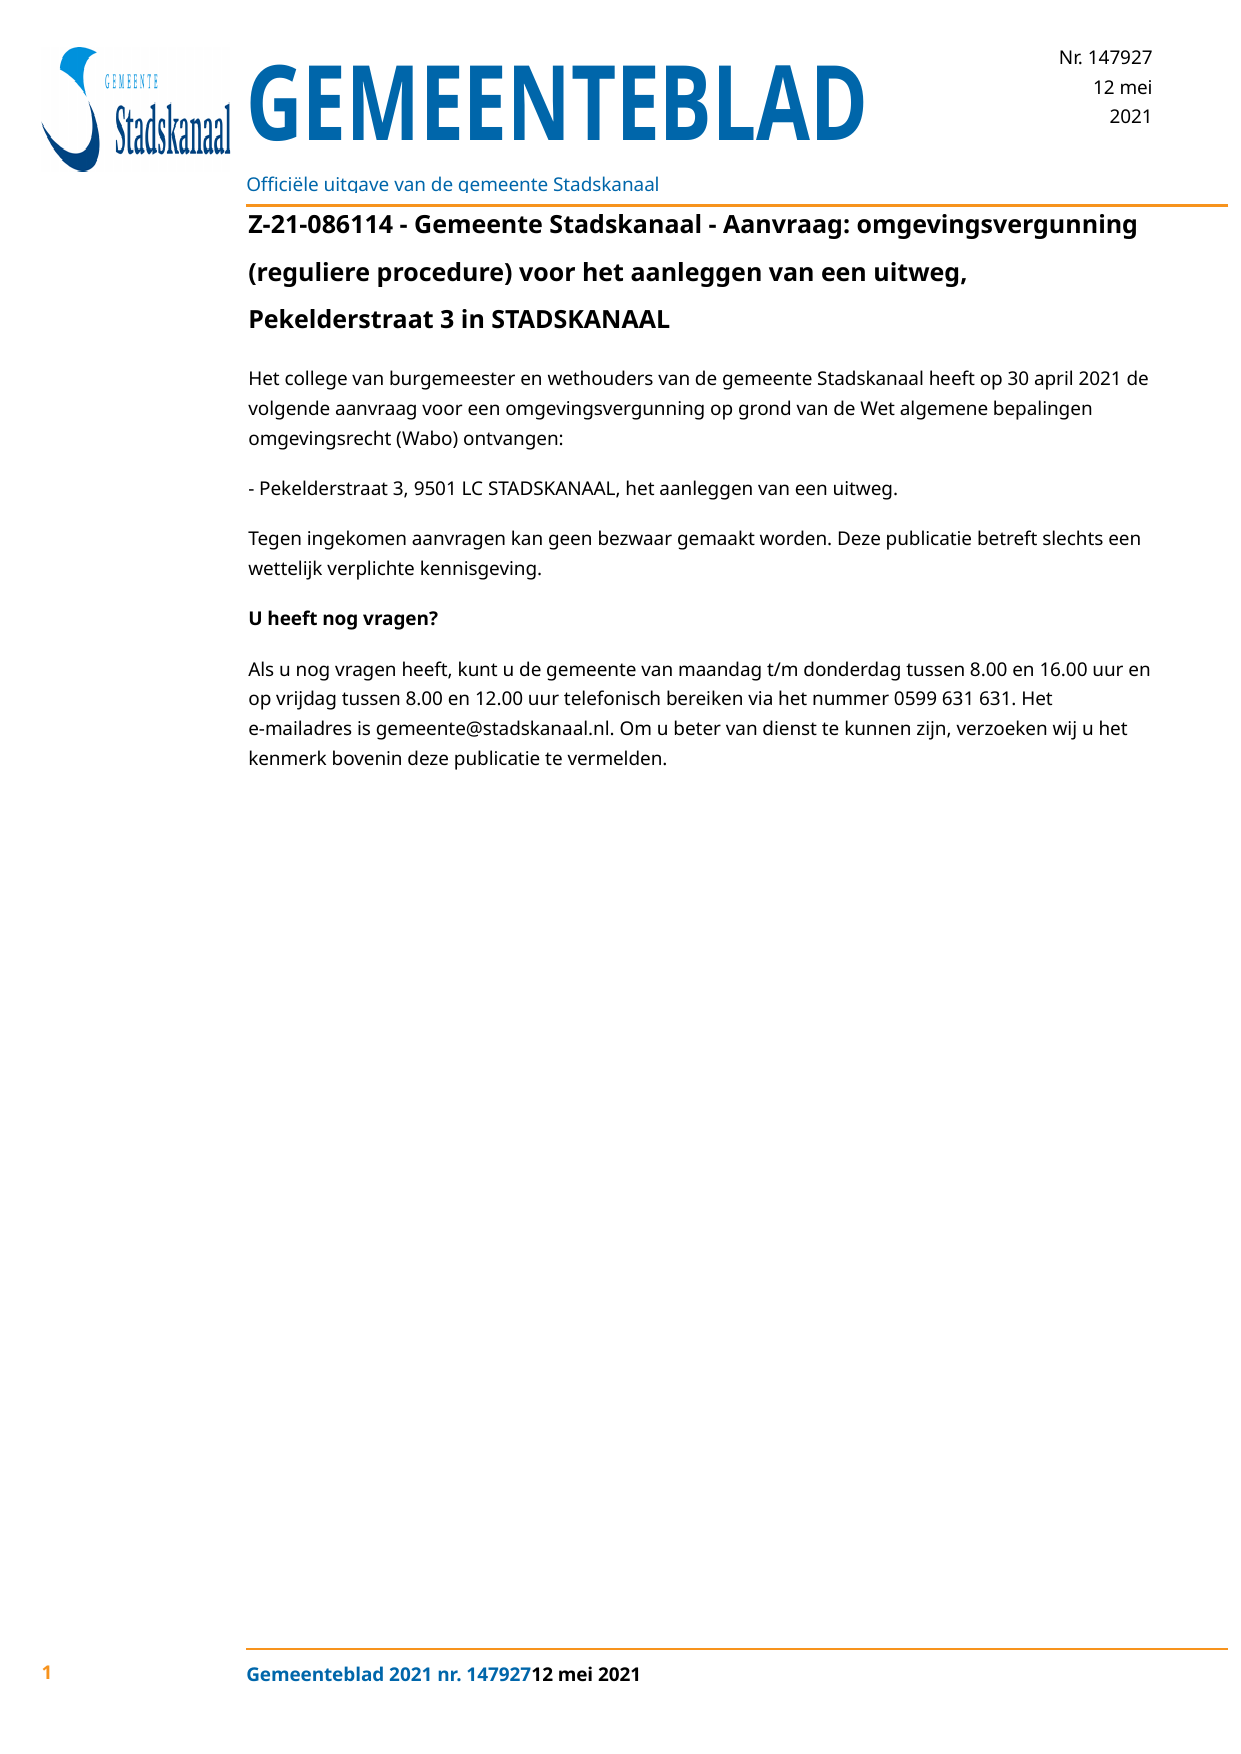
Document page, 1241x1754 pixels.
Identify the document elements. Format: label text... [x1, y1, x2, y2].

text Als u nog vragen heeft, kunt u de gemeente van maandag t/m donderdag tussen 8.00 en 16.00 uur en op vrijdag tussen 8.00 en 12.00 uur telefonisch bereiken via het nummer 0599 631 631. Het e‑mailadres is gemeente@stadskanaal.nl. Om u beter van dienst te kunnen zijn, verzoeken wij u het kenmerk bovenin deze publicatie te vermelden. [248, 656, 1152, 770]
text U heeft nog vragen? [248, 606, 1152, 631]
text Het college van burgemeester en wethouders van de gemeente Stadskanaal heeft op 30 april 2021 de volgende aanvraag voor een omgevingsvergunning op grond van de Wet algemene bepalingen omgevingsrecht (Wabo) ontvangen: [248, 366, 1152, 450]
text Z-21-086114 - Gemeente Stadskanaal - Aanvraag: omgevingsvergunning (reguliere procedure) voor het aanleggen van een uitweg, Pekelderstraat 3 in STADSKANAAL [248, 207, 1152, 336]
text Tegen ingekomen aanvragen kan geen bezwaar gemaakt worden. Deze publicatie betreft slechts een wettelijk verplichte kennisgeving. [248, 526, 1152, 581]
text - Pekelderstraat 3, 9501 LC STADSKANAAL, het aanleggen van een uitweg. [248, 475, 1152, 501]
picture [41, 47, 231, 172]
